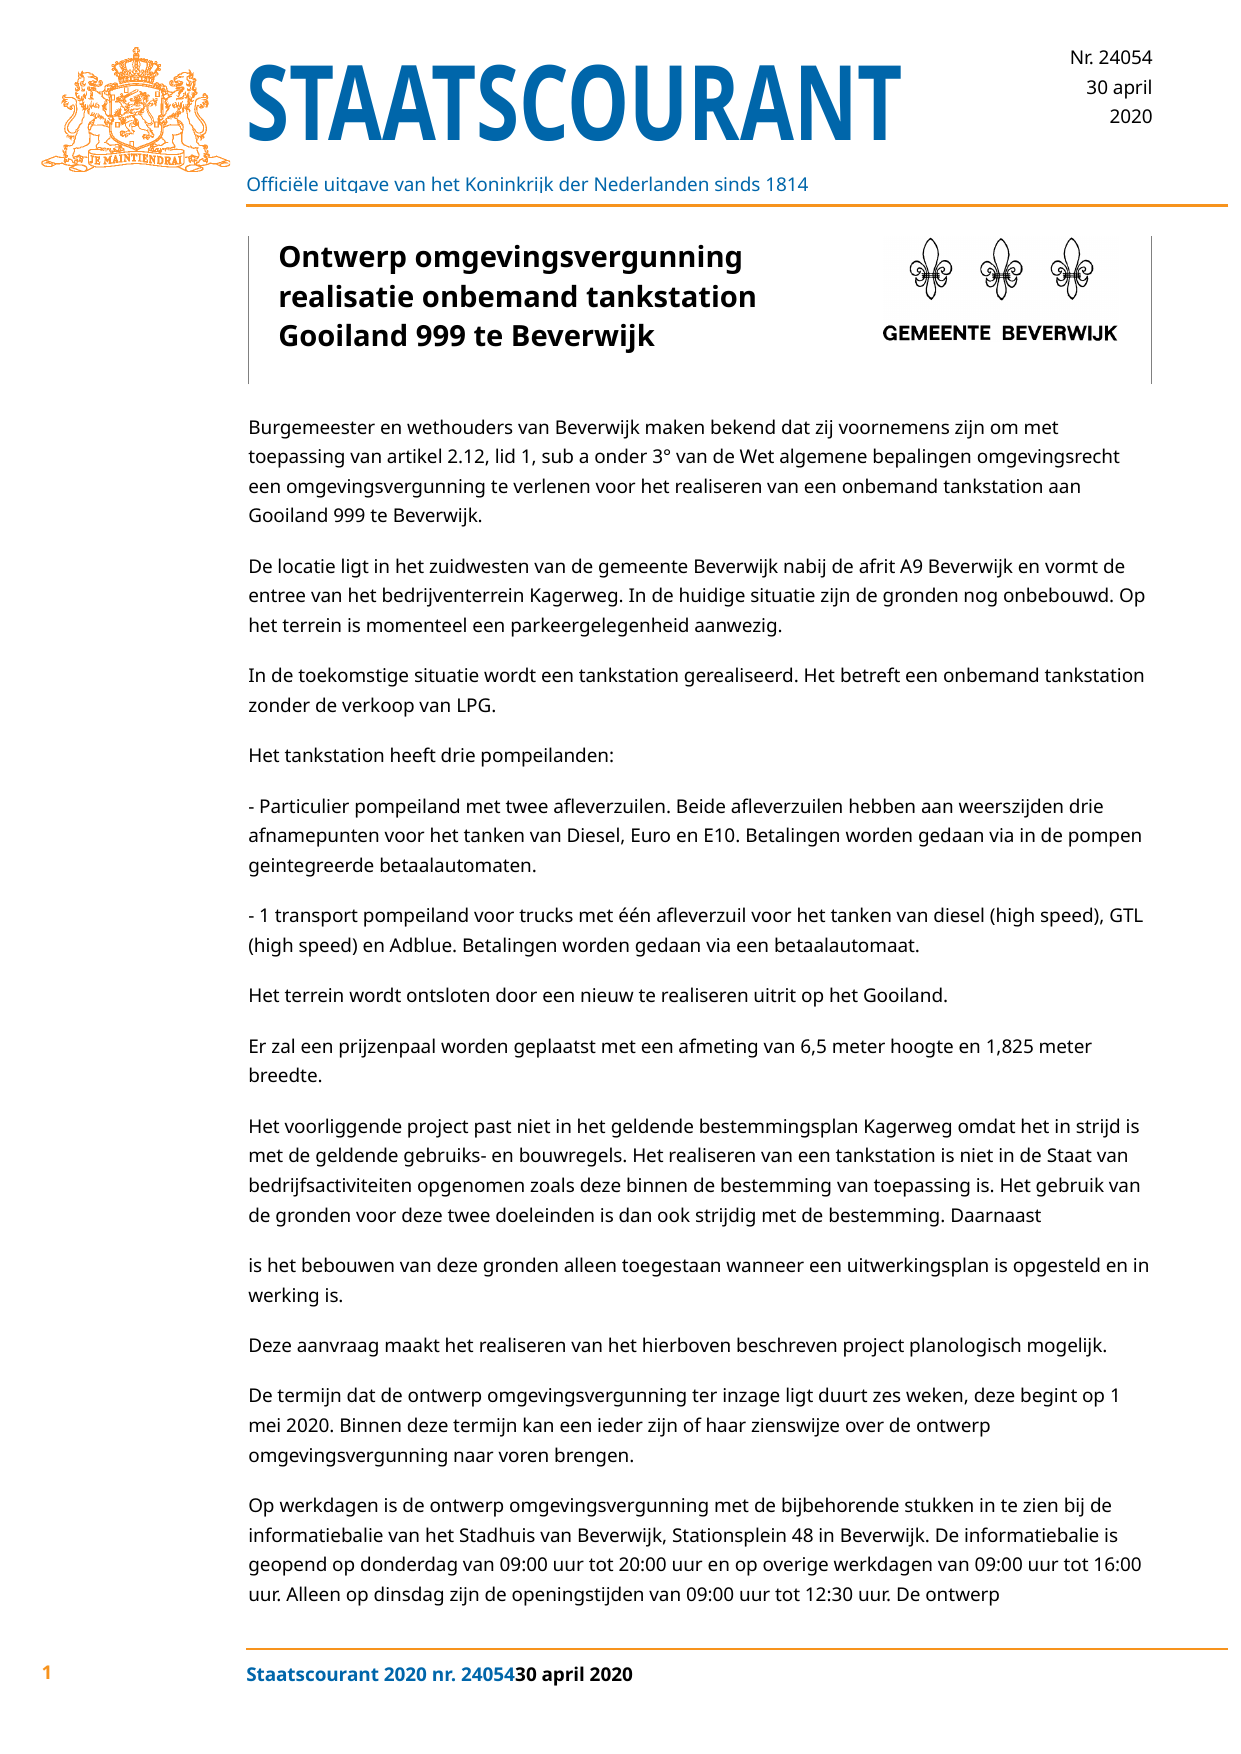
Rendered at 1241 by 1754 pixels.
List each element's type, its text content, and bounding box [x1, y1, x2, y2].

text is het bebouwen van deze gronden alleen toegestaan wanneer een uitwerkingsplan is opgesteld en in werking is. [248, 1252, 1152, 1308]
text Burgemeester en wethouders van Beverwijk maken bekend dat zij voornemens zijn om met toepassing van artikel 2.12, lid 1, sub a onder 3° van de Wet algemene bepalingen omgevingsrecht een omgevingsvergunning te verlenen voor het realiseren van een onbemand tankstation aan Gooiland 999 te Beverwijk. [248, 414, 1152, 528]
text Op werkdagen is de ontwerp omgevingsvergunning met de bijbehorende stukken in te zien bij de informatiebalie van het Stadhuis van Beverwijk, Stationsplein 48 in Beverwijk. De informatiebalie is geopend op donderdag van 09:00 uur tot 20:00 uur en op overige werkdagen van 09:00 uur tot 16:00 uur. Alleen op dinsdag zijn de openingstijden van 09:00 uur tot 12:30 uur. De ontwerp [248, 1492, 1152, 1607]
text - 1 transport pompeiland voor trucks met één afleverzuil voor het tanken van diesel (high speed), GTL (high speed) en Adblue. Betalingen worden gedaan via een betaalautomaat. [248, 903, 1152, 958]
picture [41, 47, 231, 172]
table_header [850, 236, 1151, 384]
text De locatie ligt in het zuidwesten van de gemeente Beverwijk nabij de afrit A9 Beverwijk en vormt de entree van het bedrijventerrein Kagerweg. In de huidige situatie zijn de gronden nog onbebouwd. Op het terrein is momenteel een parkeergelegenheid aanwezig. [248, 553, 1152, 638]
picture [882, 236, 1119, 342]
text Er zal een prijzenpaal worden geplaatst met een afmeting van 6,5 meter hoogte en 1,825 meter breedte. [248, 1033, 1152, 1088]
text - Particulier pompeiland met twee afleverzuilen. Beide afleverzuilen hebben aan weerszijden drie afnamepunten voor het tanken van Diesel, Euro en E10. Betalingen worden gedaan via in de pompen geintegreerde betaalautomaten. [248, 793, 1152, 878]
text Deze aanvraag maakt het realiseren van het hierboven beschreven project planologisch mogelijk. [248, 1332, 1152, 1358]
text Het voorliggende project past niet in het geldende bestemmingsplan Kagerweg omdat het in strijd is met de geldende gebruiks- en bouwregels. Het realiseren van een tankstation is niet in de Staat van bedrijfsactiviteiten opgenomen zoals deze binnen de bestemming van toepassing is. Het gebruik van de gronden voor deze twee doeleinden is dan ook strijdig met de bestemming. Daarnaast [248, 1113, 1152, 1228]
text Het tankstation heeft drie pompeilanden: [248, 743, 1152, 768]
text Het terrein wordt ontsloten door een nieuw te realiseren uitrit op het Gooiland. [248, 983, 1152, 1008]
text De termijn dat de ontwerp omgevingsvergunning ter inzage ligt duurt zes weken, deze begint op 1 mei 2020. Binnen deze termijn kan een ieder zijn of haar zienswijze over de ontwerp omgevingsvergunning naar voren brengen. [248, 1383, 1152, 1468]
table_header Ontwerp omgevingsvergunning realisatie onbemand tankstation Gooiland 999 te Beverwijk [249, 236, 850, 384]
text In de toekomstige situatie wordt een tankstation gerealiseerd. Het betreft een onbemand tankstation zonder de verkoop van LPG. [248, 663, 1152, 718]
